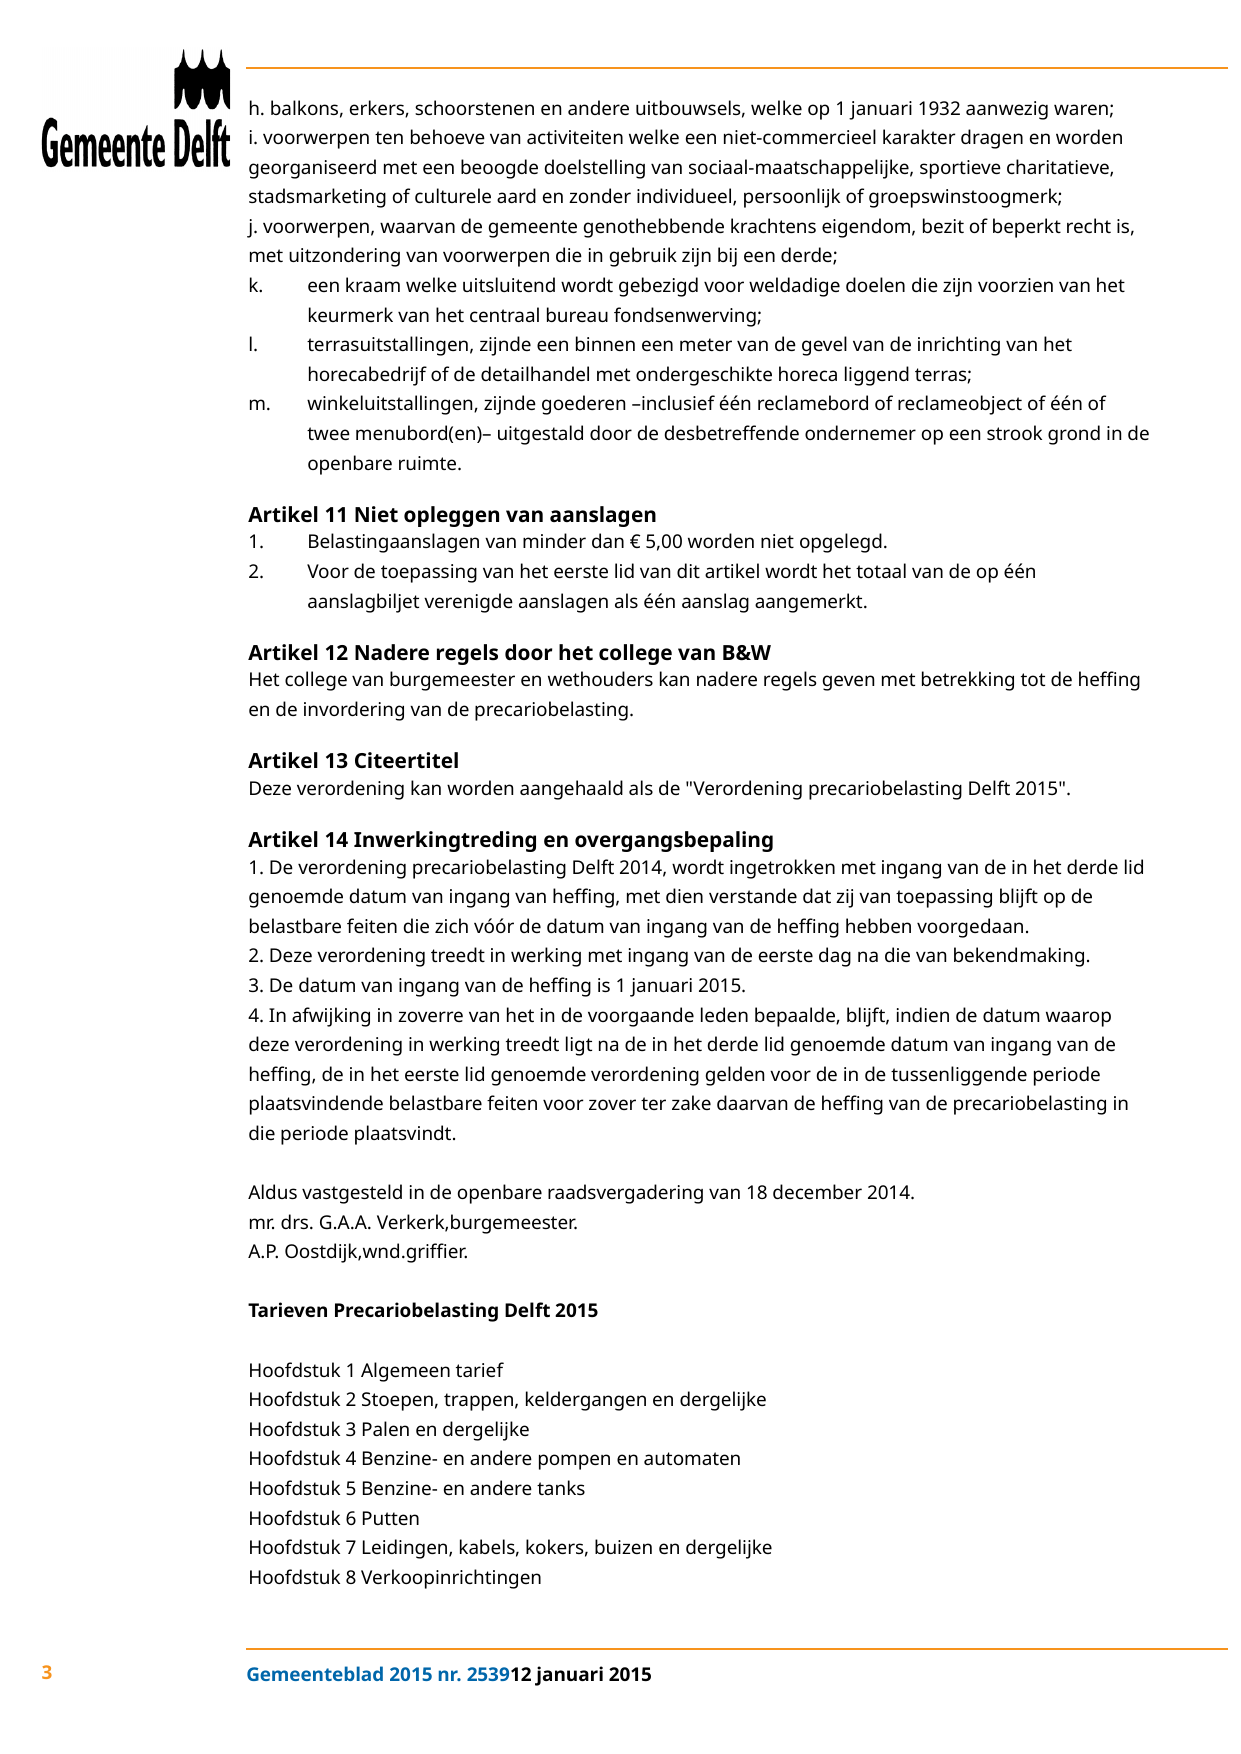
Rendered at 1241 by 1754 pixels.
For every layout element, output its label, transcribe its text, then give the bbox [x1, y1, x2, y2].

text Deze verordening kan worden aangehaald als de "Verordening precariobelasting Delft 2015". [248, 775, 1152, 801]
text h. balkons, erkers, schoorstenen en andere uitbouwsels, wel­ke op 1 januari 1932 aan­wezig waren; [248, 95, 1152, 121]
text Hoofdstuk 4 Benzine- en andere pompen en automaten [248, 1446, 1152, 1471]
text j. voorwerpen, waarvan de gemeente genothebbende krachtens eigendom, bezit of beperkt recht is, met uitzondering van voorwerpen die in gebruik zijn bij een derde; [248, 213, 1152, 268]
list een kraam welke uitsluitend wordt gebezigd voor weldadige doelen die zijn voorzien van het keurmerk van het centraal bureau fondsenwerving; [248, 272, 1152, 328]
text 1. De veror­dening precariobelasting Delft 2014, wordt ingetrokken met ingang van de in het derde lid genoemde datum van ingang van heffing, met dien ver­stande dat zij van toe­pas­sing blijft op de belast­bare feiten die zich vóór­ de datum van ingang van de heffing hebben voorge­daan. [248, 854, 1152, 939]
text Aldus vastgesteld in de openbare raadsvergadering van 18 december 2014. [248, 1179, 1152, 1205]
text Artikel 13 Citeertitel [248, 747, 1152, 775]
text 3. De datum van ingang van de heffing is 1 januari 2015. [248, 972, 1152, 998]
text Hoofdstuk 2 Stoepen, trappen, keldergangen en dergelijke [248, 1386, 1152, 1412]
list Belastingaanslagen van minder dan € 5,00 worden niet opgelegd. [248, 529, 1152, 554]
text Artikel 11 Niet opleggen van aanslagen [248, 500, 1152, 529]
text Hoofdstuk 3 Palen en dergelijke [248, 1416, 1152, 1442]
text Het college van burgemeester en wethouders kan nadere regels geven met betrekking tot de heffing en de invordering van de precariobelasting. [248, 667, 1152, 722]
text Hoofdstuk 5 Benzine- en andere tanks [248, 1475, 1152, 1501]
text Hoofdstuk 6 Putten [248, 1505, 1152, 1531]
list Voor de toepassing van het eerste lid van dit artikel wordt het totaal van de op één aanslagbiljet verenigde aanslagen als één aanslag aangemerkt. [248, 558, 1152, 613]
text mr. drs. G.A.A. Verkerk,burgemeester. [248, 1209, 1152, 1235]
list terrasuitstallingen, zijnde een binnen een meter van de gevel van de inrichting van het horecabedrijf of de detailhandel met ondergeschikte horeca liggend terras; [248, 331, 1152, 387]
text i. voorwerpen ten be­hoeve van acti­vitei­ten wel­ke een niet-com­mer­cieel karak­ter dragen en worden georganiseerd met een beoogde doelstelling van sociaal-maatschappelijke, sportieve charitatieve, stadsmarketing of culturele aard en zonder individueel, persoonlijk of groepswinstoogmerk; [248, 124, 1152, 209]
text Hoofdstuk 7 Leidingen, kabels, kokers, buizen en dergelijke [248, 1534, 1152, 1560]
text 4. In afwijking in zoverre van het in de voorgaande le­den bepaalde, blijft, indien de datum waarop deze verordening in werking treedt ligt na de in het derde lid genoemde datum van ingang van de heffing, de in het eerste lid genoemde verorde­ning gelden voor de in de tussenliggende periode plaatsvindende belast­ba­re feiten voor zover ter zake daarvan de heffing van de precariobelasting in die periode plaatsvindt. [248, 1002, 1152, 1146]
text A.P. Oostdijk,wnd.griffier. [248, 1238, 1152, 1264]
text Artikel 14 Inwerkingtreding en overgangsbepaling [248, 826, 1152, 854]
text Artikel 12 Nadere regels door het college van B&W [248, 638, 1152, 667]
list winkeluitstallingen, zijnde goederen –inclusief één reclamebord of reclameobject of één of twee menubord(en)– uitgestald door de desbetreffende ondernemer op een strook grond in de openbare ruimte. [248, 391, 1152, 476]
text Hoofdstuk 8 Verkoopinrichtingen [248, 1564, 1152, 1590]
text Tarieven Precariobelasting Delft 2015 [248, 1298, 1152, 1323]
text Hoofdstuk 1 Algemeen tarief [248, 1357, 1152, 1383]
text 2. Deze verordening treedt in werking met ingang van de eerste dag na die van bekend­making. [248, 943, 1152, 968]
picture [41, 47, 231, 172]
